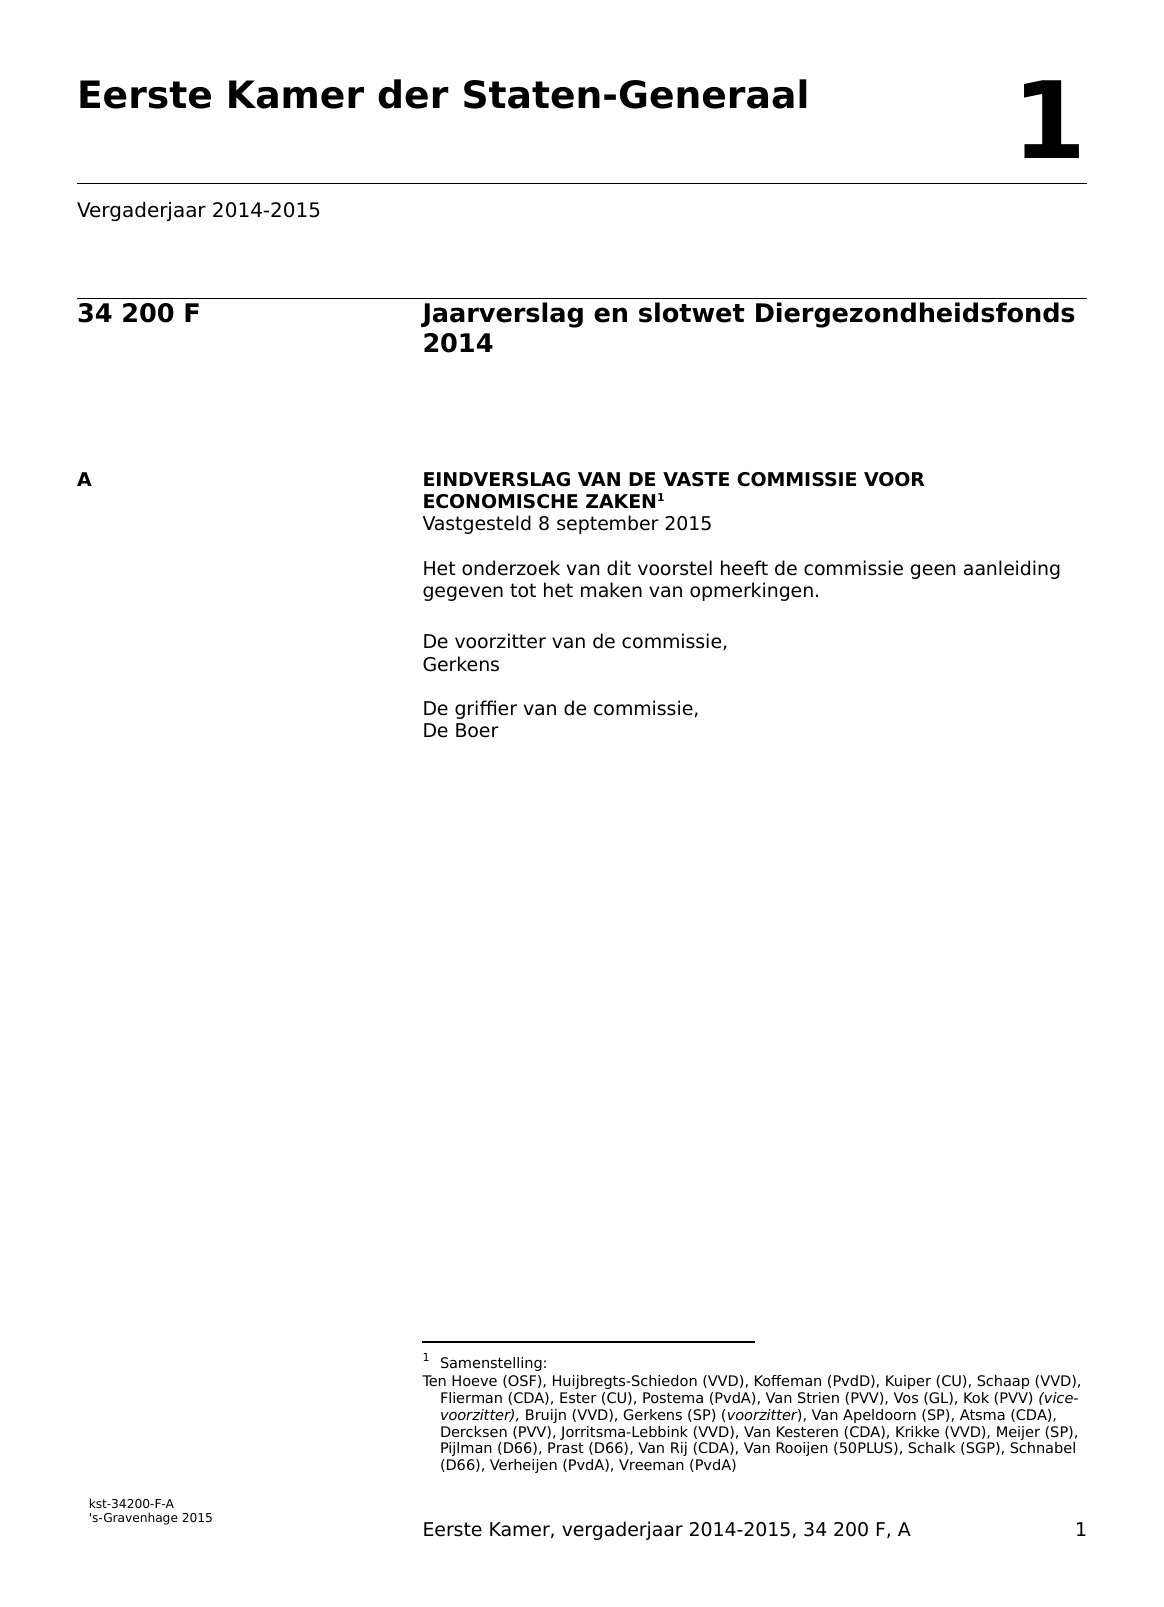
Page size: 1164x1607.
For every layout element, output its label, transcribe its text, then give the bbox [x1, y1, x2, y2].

table_cell Vergaderjaar 2014-2015 [77, 184, 1087, 298]
subtitle 34 200 F Jaarverslag en slotwet Diergezondheidsfonds 2014 [77, 299, 1087, 358]
table_header 1 [886, 59, 1087, 183]
text Ten Hoeve (OSF), Huijbregts-Schiedon (VVD), Koffeman (PvdD), Kuiper (CU), Schaap (VVD), Flierman (CDA), Ester (CU), Postema (PvdA), Van Strien (PVV), Vos (GL), Kok (PVV) (vice-voorzitter), Bruijn (VVD), Gerkens (SP) (voorzitter), Van Apeldoorn (SP), Atsma (CDA), Dercksen (PVV), Jorritsma-Lebbink (VVD), Van Kesteren (CDA), Krikke (VVD), Meijer (SP), Pijlman (D66), Prast (D66), Van Rij (CDA), Van Rooijen (50PLUS), Schalk (SGP), Schnabel (D66), Verheijen (PvdA), Vreeman (PvdA) [422, 1373, 1087, 1474]
text Het onderzoek van dit voorstel heeft de commissie geen aanleiding gegeven tot het maken van opmerkingen. [422, 557, 1087, 601]
text 's-Gravenhage 2015 [88, 1511, 323, 1525]
table_header Eerste Kamer der Staten-Generaal [77, 59, 886, 183]
text Vastgesteld 8 september 2015 [422, 513, 1087, 535]
text Samenstelling: [422, 1351, 1087, 1373]
text kst-34200-F-A [88, 1497, 323, 1511]
subtitle A EINDVERSLAG VAN DE VASTE COMMISSIE VOOR ECONOMISCHE ZAKEN [77, 469, 1087, 513]
text De voorzitter van de commissie, Gerkens [422, 631, 1087, 675]
text De griffier van de commissie, De Boer [422, 698, 1087, 742]
